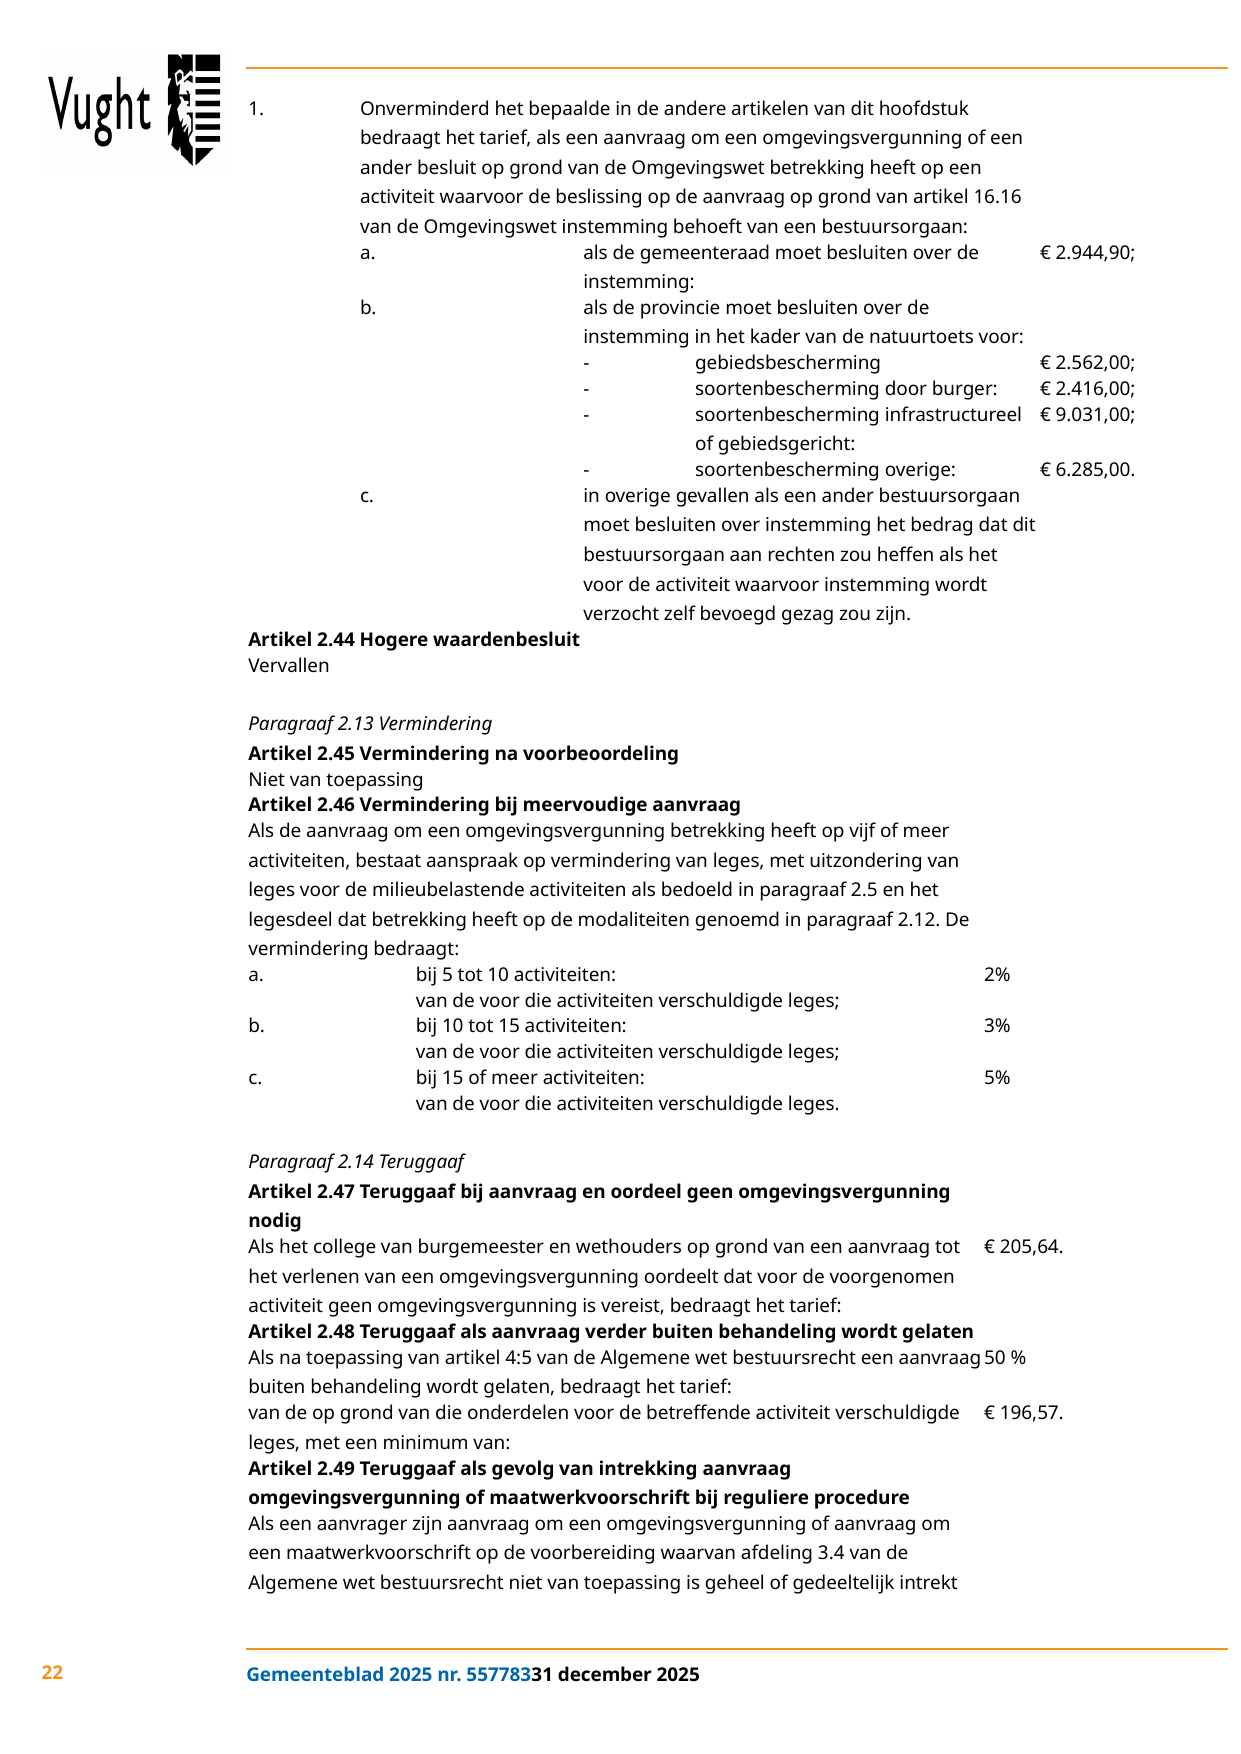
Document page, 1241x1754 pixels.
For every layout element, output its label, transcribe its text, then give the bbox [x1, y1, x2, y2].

table_cell 3% [984, 1013, 1152, 1038]
table_header Artikel 2.47 Teruggaaf bij aanvraag en oordeel geen omgevingsvergunning nodig [248, 1178, 984, 1233]
table_header [984, 740, 1152, 766]
table_cell € 2.944,90; [1040, 239, 1152, 294]
table_cell 2% [984, 961, 1152, 987]
table_cell [984, 791, 1152, 817]
table_cell [1040, 626, 1152, 652]
table_cell [360, 375, 583, 401]
table_cell Als na toepassing van artikel 4:5 van de Algemene wet bestuursrecht een aanvraag buiten behandeling wordt gelaten, bedraagt het tarief: [248, 1344, 984, 1399]
table_cell [360, 456, 583, 482]
table_cell - [583, 350, 695, 375]
table_cell [360, 401, 583, 456]
table_cell [984, 1039, 1152, 1064]
table_cell [1040, 95, 1152, 239]
table_cell soortenbescherming door burger: [695, 375, 1040, 401]
table_cell Artikel 2.49 Teruggaaf als gevolg van intrekking aanvraag omgevingsvergunning of maatwerkvoorschrift bij reguliere procedure [248, 1455, 984, 1510]
table_cell [248, 239, 360, 294]
table_cell Vervallen [248, 652, 1040, 677]
table_cell € 196,57. [984, 1399, 1152, 1455]
table_cell [984, 766, 1152, 791]
table_cell a. [248, 961, 416, 987]
table_cell [248, 1039, 416, 1064]
picture [41, 47, 231, 172]
table_cell [984, 1090, 1152, 1116]
table_cell als de gemeenteraad moet besluiten over de instemming: [583, 239, 1040, 294]
table_cell 50 % [984, 1344, 1152, 1399]
table_cell van de voor die activiteiten verschuldigde leges. [416, 1090, 984, 1116]
table_cell b. [360, 294, 583, 349]
table_cell [984, 1455, 1152, 1510]
table_header Artikel 2.45 Vermindering na voorbeoordeling [248, 740, 984, 766]
table_cell [248, 401, 360, 456]
table_cell [248, 375, 360, 401]
table_cell b. [248, 1013, 416, 1038]
text Paragraaf 2.14 Teruggaaf [248, 1148, 1152, 1174]
table_cell [248, 482, 360, 626]
table_cell Artikel 2.48 Teruggaaf als aanvraag verder buiten behandeling wordt gelaten [248, 1318, 984, 1344]
table_cell € 6.285,00. [1040, 456, 1152, 482]
table_cell bij 10 tot 15 activiteiten: [416, 1013, 984, 1038]
table_cell Niet van toepassing [248, 766, 984, 791]
text Paragraaf 2.13 Vermindering [248, 710, 1152, 736]
table_cell Artikel 2.46 Vermindering bij meervoudige aanvraag [248, 791, 984, 817]
table_cell [248, 1090, 416, 1116]
table_cell Als de aanvraag om een omgevingsvergunning betrekking heeft op vijf of meer activiteiten, bestaat aanspraak op vermindering van leges, met uitzondering van leges voor de milieubelastende activiteiten als bedoeld in paragraaf 2.5 en het legesdeel dat betrekking heeft op de modaliteiten genoemd in paragraaf 2.12. De vermindering bedraagt: [248, 817, 984, 961]
table_cell € 2.416,00; [1040, 375, 1152, 401]
table_cell € 2.562,00; [1040, 350, 1152, 375]
table_cell - [583, 456, 695, 482]
table_cell [248, 987, 416, 1013]
table_cell bij 5 tot 10 activiteiten: [416, 961, 984, 987]
table_cell [248, 350, 360, 375]
table_cell [248, 456, 360, 482]
table_cell [1040, 294, 1152, 349]
table_cell [1040, 482, 1152, 626]
table_cell gebiedsbescherming [695, 350, 1040, 375]
table_cell a. [360, 239, 583, 294]
table_cell Onverminderd het bepaalde in de andere artikelen van dit hoofdstuk bedraagt het tarief, als een aanvraag om een omgevingsvergunning of een ander besluit op grond van de Omgevingswet betrekking heeft op een activiteit waarvoor de beslissing op de aanvraag op grond van artikel 16.16 van de Omgevingswet instemming behoeft van een bestuursorgaan: [360, 95, 1040, 239]
table_cell [248, 294, 360, 349]
table_cell in overige gevallen als een ander bestuursorgaan moet besluiten over instemming het bedrag dat dit bestuursorgaan aan rechten zou heffen als het voor de activiteit waarvoor instemming wordt verzocht zelf bevoegd gezag zou zijn. [583, 482, 1040, 626]
table_cell [984, 987, 1152, 1013]
table_cell c. [248, 1064, 416, 1090]
table_cell - [583, 375, 695, 401]
table_cell € 9.031,00; [1040, 401, 1152, 456]
table_cell Als een aanvrager zijn aanvraag om een omgevingsvergunning of aanvraag om een maatwerkvoorschrift op de voorbereiding waarvan afdeling 3.4 van de Algemene wet bestuursrecht niet van toepassing is geheel of gedeeltelijk intrekt [248, 1510, 984, 1595]
table_cell van de voor die activiteiten verschuldigde leges; [416, 987, 984, 1013]
table_cell [984, 1318, 1152, 1344]
table_cell van de op grond van die onderdelen voor de betreffende activiteit verschuldigde leges, met een minimum van: [248, 1399, 984, 1455]
table_cell [360, 350, 583, 375]
table_cell 5% [984, 1064, 1152, 1090]
table_cell [984, 817, 1152, 961]
table_cell bij 15 of meer activiteiten: [416, 1064, 984, 1090]
table_cell € 205,64. [984, 1234, 1152, 1318]
table_cell [984, 1510, 1152, 1595]
table_cell als de provincie moet besluiten over de instemming in het kader van de natuurtoets voor: [583, 294, 1040, 349]
table_cell van de voor die activiteiten verschuldigde leges; [416, 1039, 984, 1064]
table_cell - [583, 401, 695, 456]
table_cell [1040, 652, 1152, 677]
table_header [984, 1178, 1152, 1233]
table_cell Artikel 2.44 Hogere waardenbesluit [248, 626, 1040, 652]
table_cell Als het college van burgemeester en wethouders op grond van een aanvraag tot het verlenen van een omgevingsvergunning oordeelt dat voor de voorgenomen activiteit geen omgevingsvergunning is vereist, bedraagt het tarief: [248, 1234, 984, 1318]
table_cell soortenbescherming overige: [695, 456, 1040, 482]
table_cell c. [360, 482, 583, 626]
table_cell soortenbescherming infrastructureel of gebiedsgericht: [695, 401, 1040, 456]
table_cell 1. [248, 95, 360, 239]
